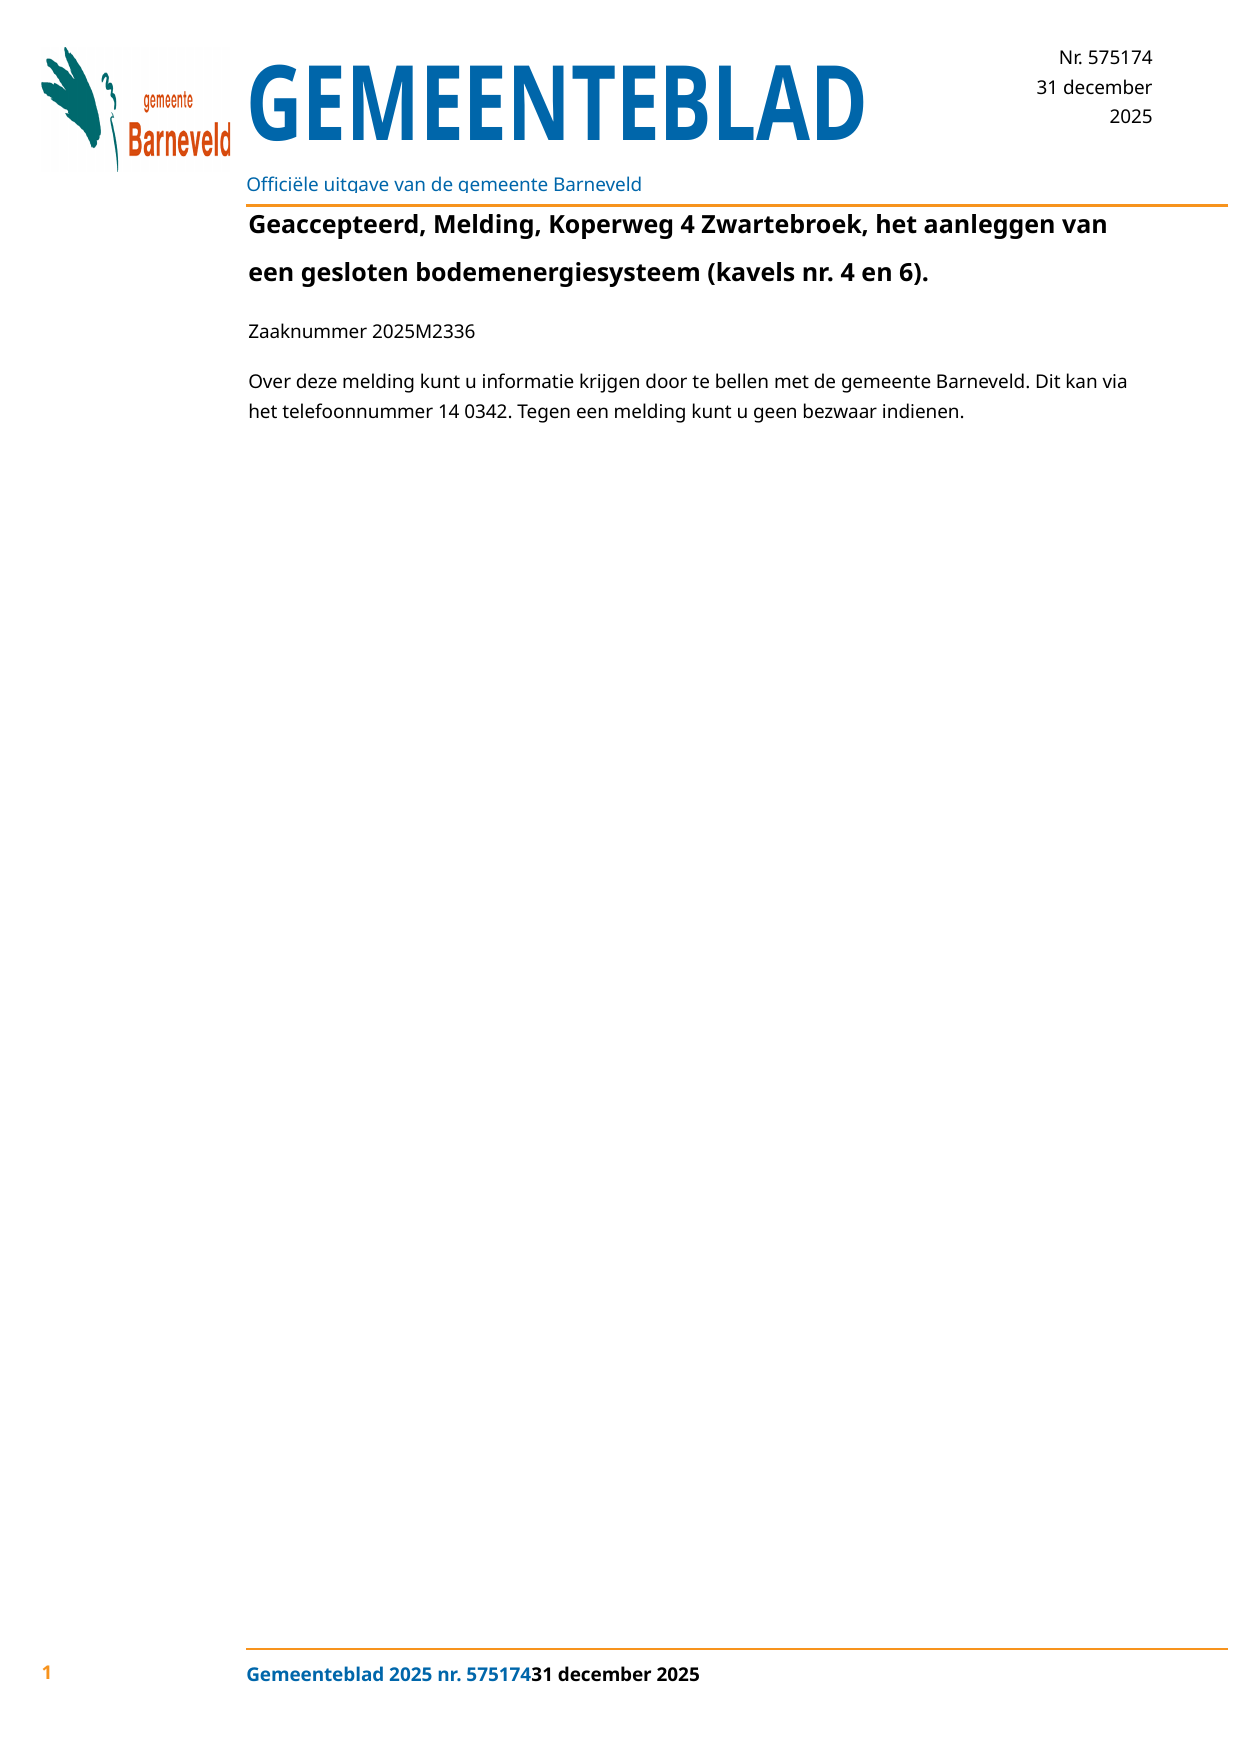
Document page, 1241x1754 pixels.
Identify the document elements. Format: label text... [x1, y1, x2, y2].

text Over deze melding kunt u informatie krijgen door te bellen met de gemeente Barneveld. Dit kan via het telefoonnummer 14 0342. Tegen een melding kunt u geen bezwaar indienen. [248, 368, 1152, 424]
text Geaccepteerd, Melding, Koperweg 4 Zwartebroek, het aanleggen van een gesloten bodemenergiesysteem (kavels nr. 4 en 6). [248, 207, 1152, 288]
picture [41, 47, 231, 172]
text Zaaknummer 2025M2336 [248, 318, 1152, 344]
